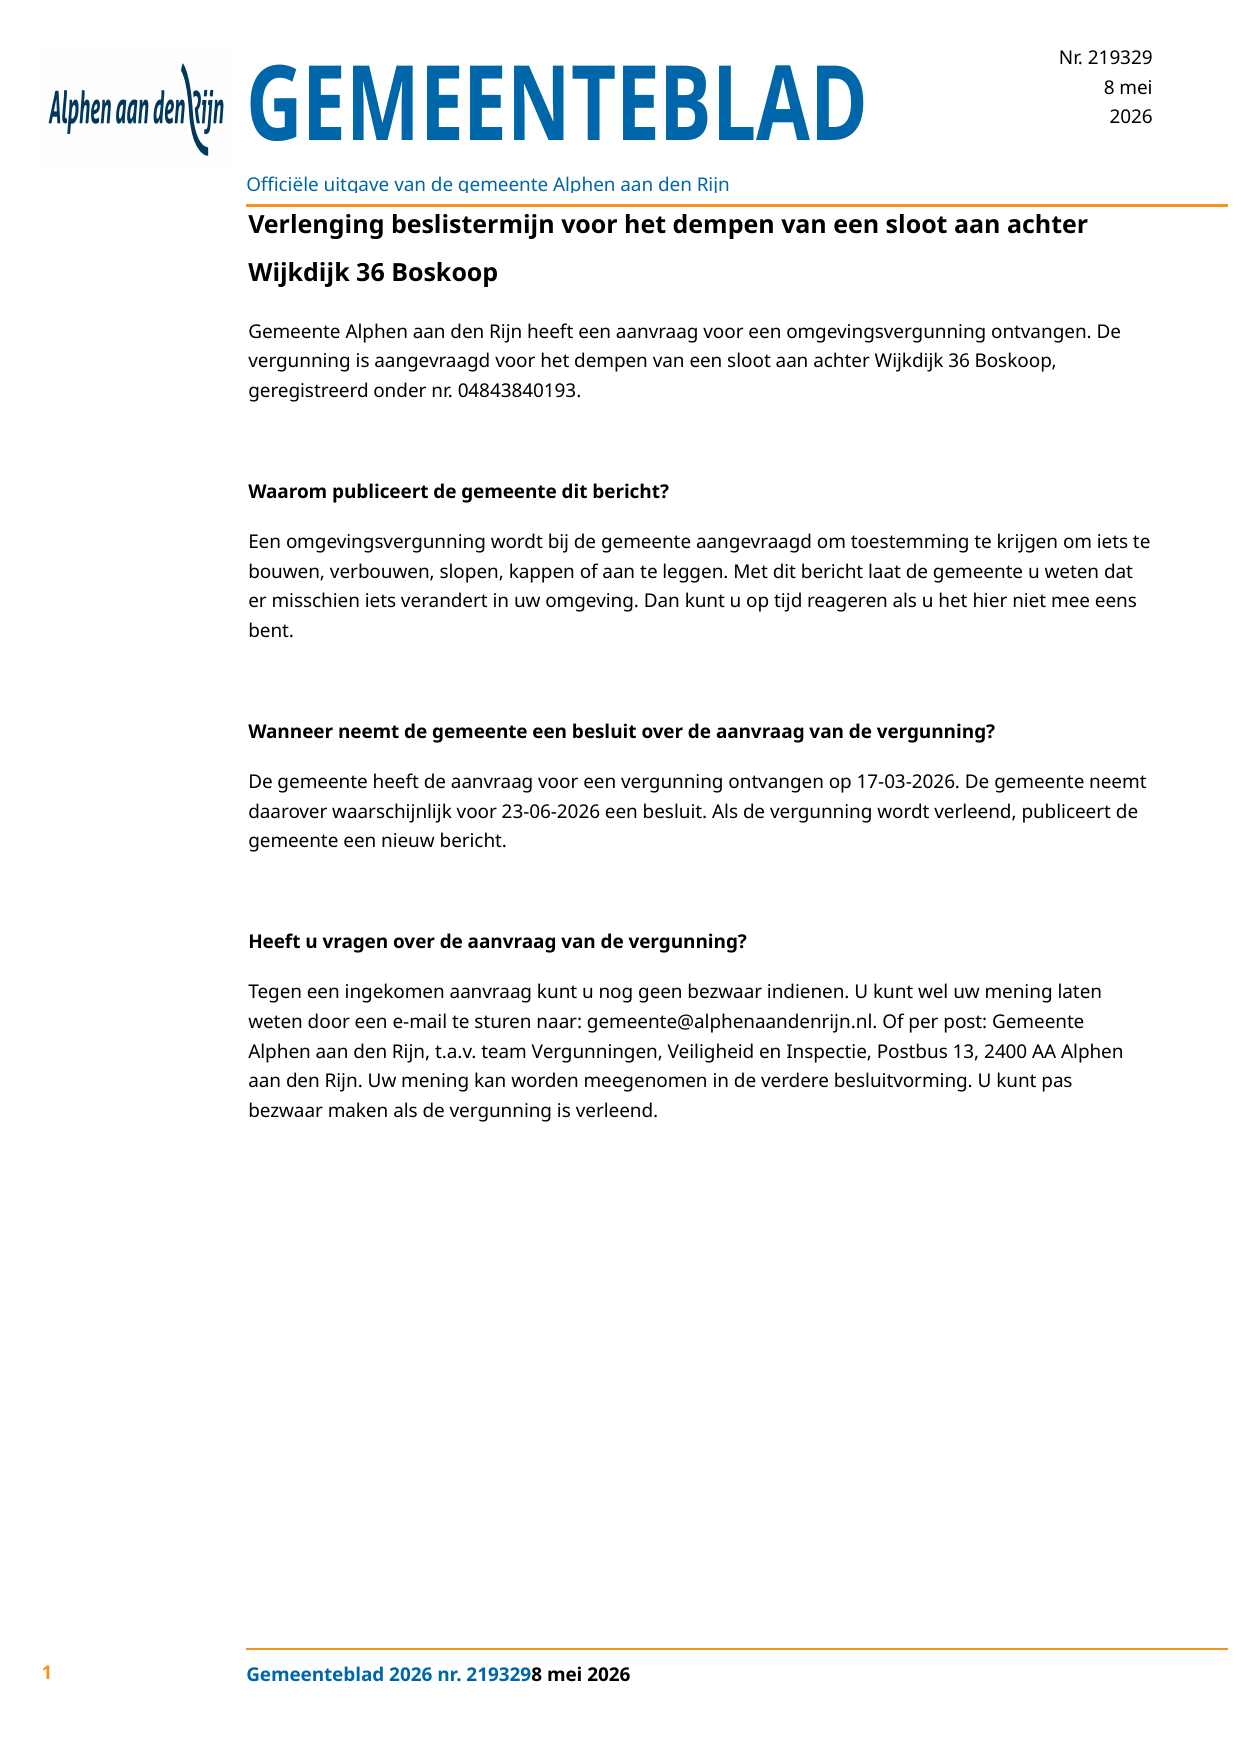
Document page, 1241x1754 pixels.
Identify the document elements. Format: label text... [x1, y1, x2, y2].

text Tegen een ingekomen aanvraag kunt u nog geen bezwaar indienen. U kunt wel uw mening laten weten door een e-mail te sturen naar: gemeente@alphenaandenrijn.nl. Of per post: Gemeente Alphen aan den Rijn, t.a.v. team Vergunningen, Veiligheid en Inspectie, Postbus 13, 2400 AA Alphen aan den Rijn. Uw mening kan worden meegenomen in de verdere besluitvorming. U kunt pas bezwaar maken als de vergunning is verleend. [248, 979, 1152, 1123]
picture [41, 47, 231, 172]
text Waarom publiceert de gemeente dit bericht? [248, 478, 1152, 504]
text Verlenging beslistermijn voor het dempen van een sloot aan achter Wijkdijk 36 Boskoop [248, 207, 1152, 288]
text De gemeente heeft de aanvraag voor een vergunning ontvangen op 17-03-2026. De gemeente neemt daarover waarschijnlijk voor 23-06-2026 een besluit. Als de vergunning wordt verleend, publiceert de gemeente een nieuw bericht. [248, 768, 1152, 853]
text Heeft u vragen over de aanvraag van de vergunning? [248, 928, 1152, 954]
text Gemeente Alphen aan den Rijn heeft een aanvraag voor een omgevingsvergunning ontvangen. De vergunning is aangevraagd voor het dempen van een sloot aan achter Wijkdijk 36 Boskoop, geregistreerd onder nr. 04843840193. [248, 318, 1152, 403]
text Een omgevingsvergunning wordt bij de gemeente aangevraagd om toestemming te krijgen om iets te bouwen, verbouwen, slopen, kappen of aan te leggen. Met dit bericht laat de gemeente u weten dat er misschien iets verandert in uw omgeving. Dan kunt u op tijd reageren als u het hier niet mee eens bent. [248, 528, 1152, 643]
text Wanneer neemt de gemeente een besluit over de aanvraag van de vergunning? [248, 718, 1152, 744]
